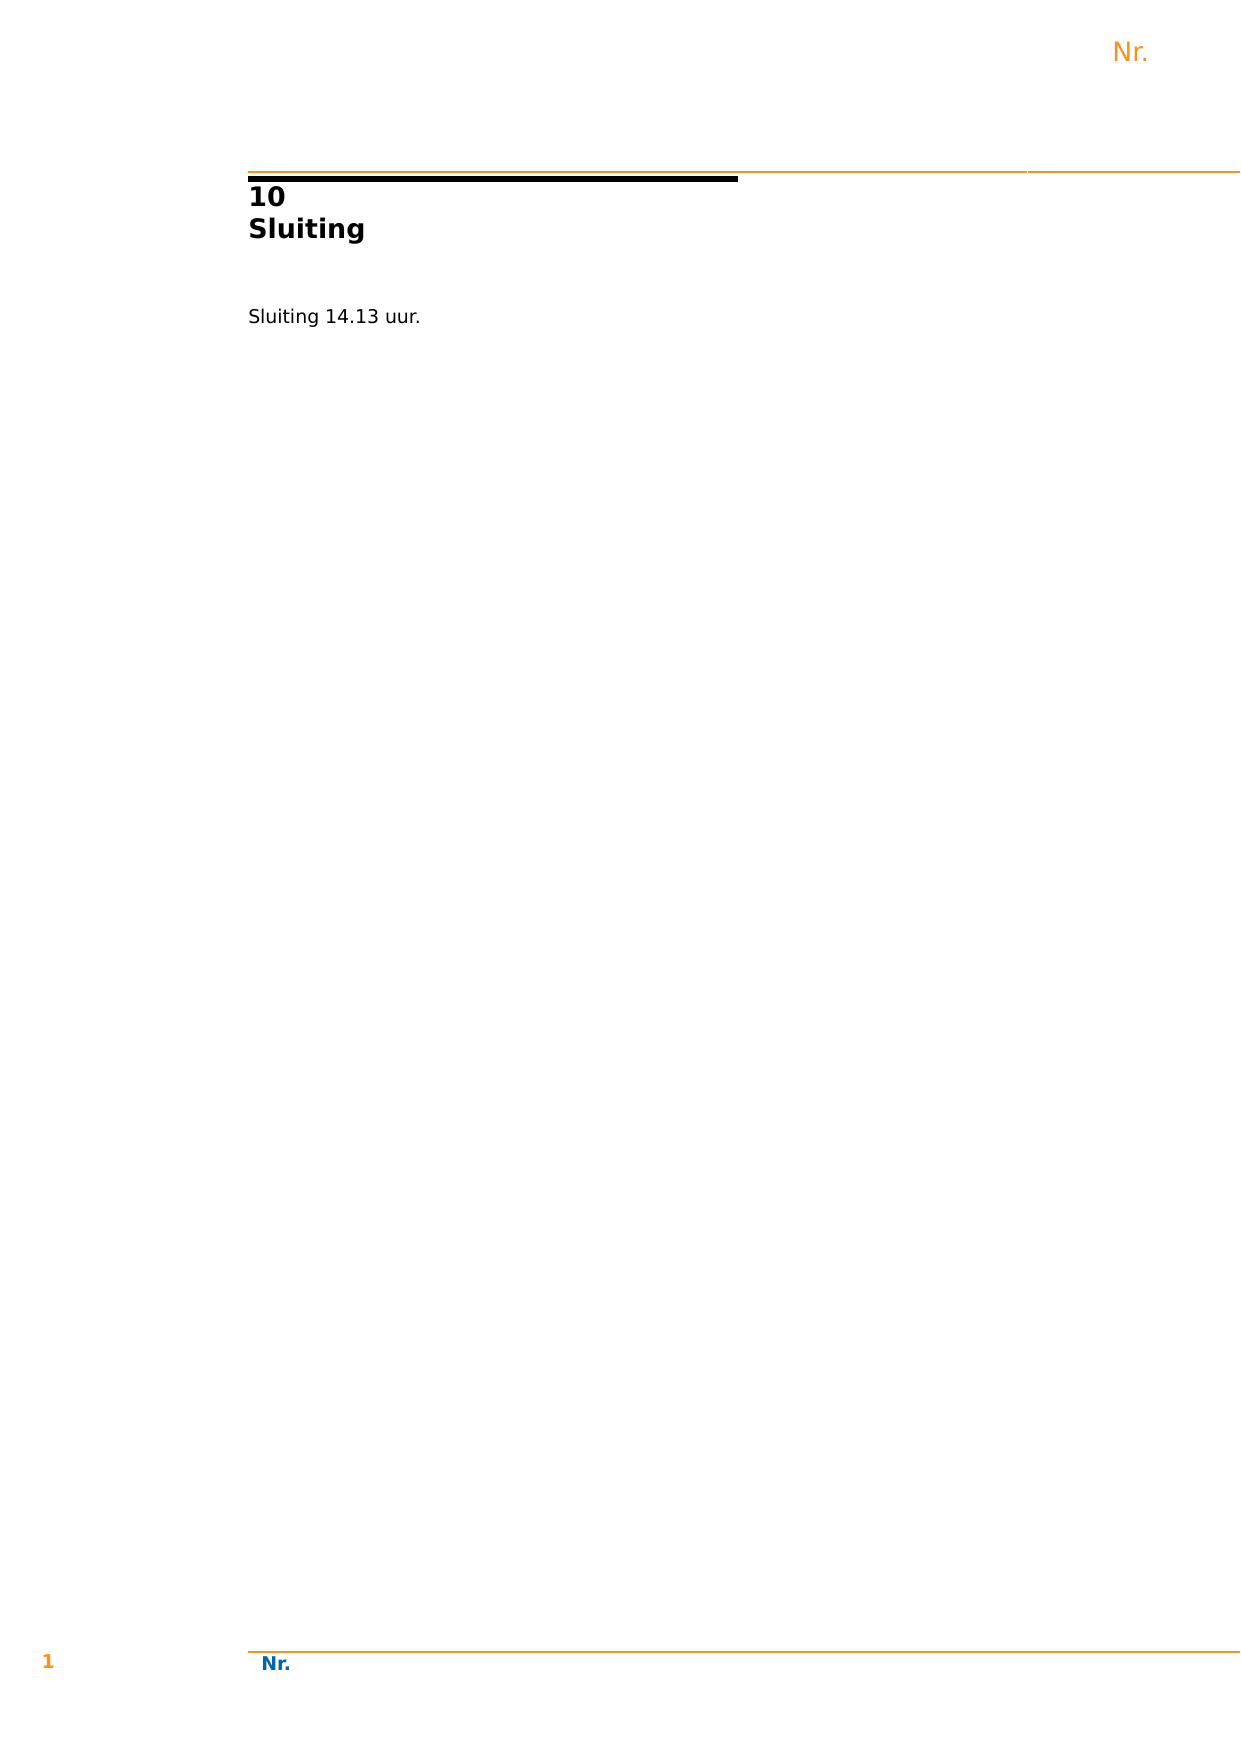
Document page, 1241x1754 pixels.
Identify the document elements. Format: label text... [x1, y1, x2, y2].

title 10 Sluiting [248, 182, 691, 244]
text Sluiting 14.13 uur. [248, 306, 691, 328]
